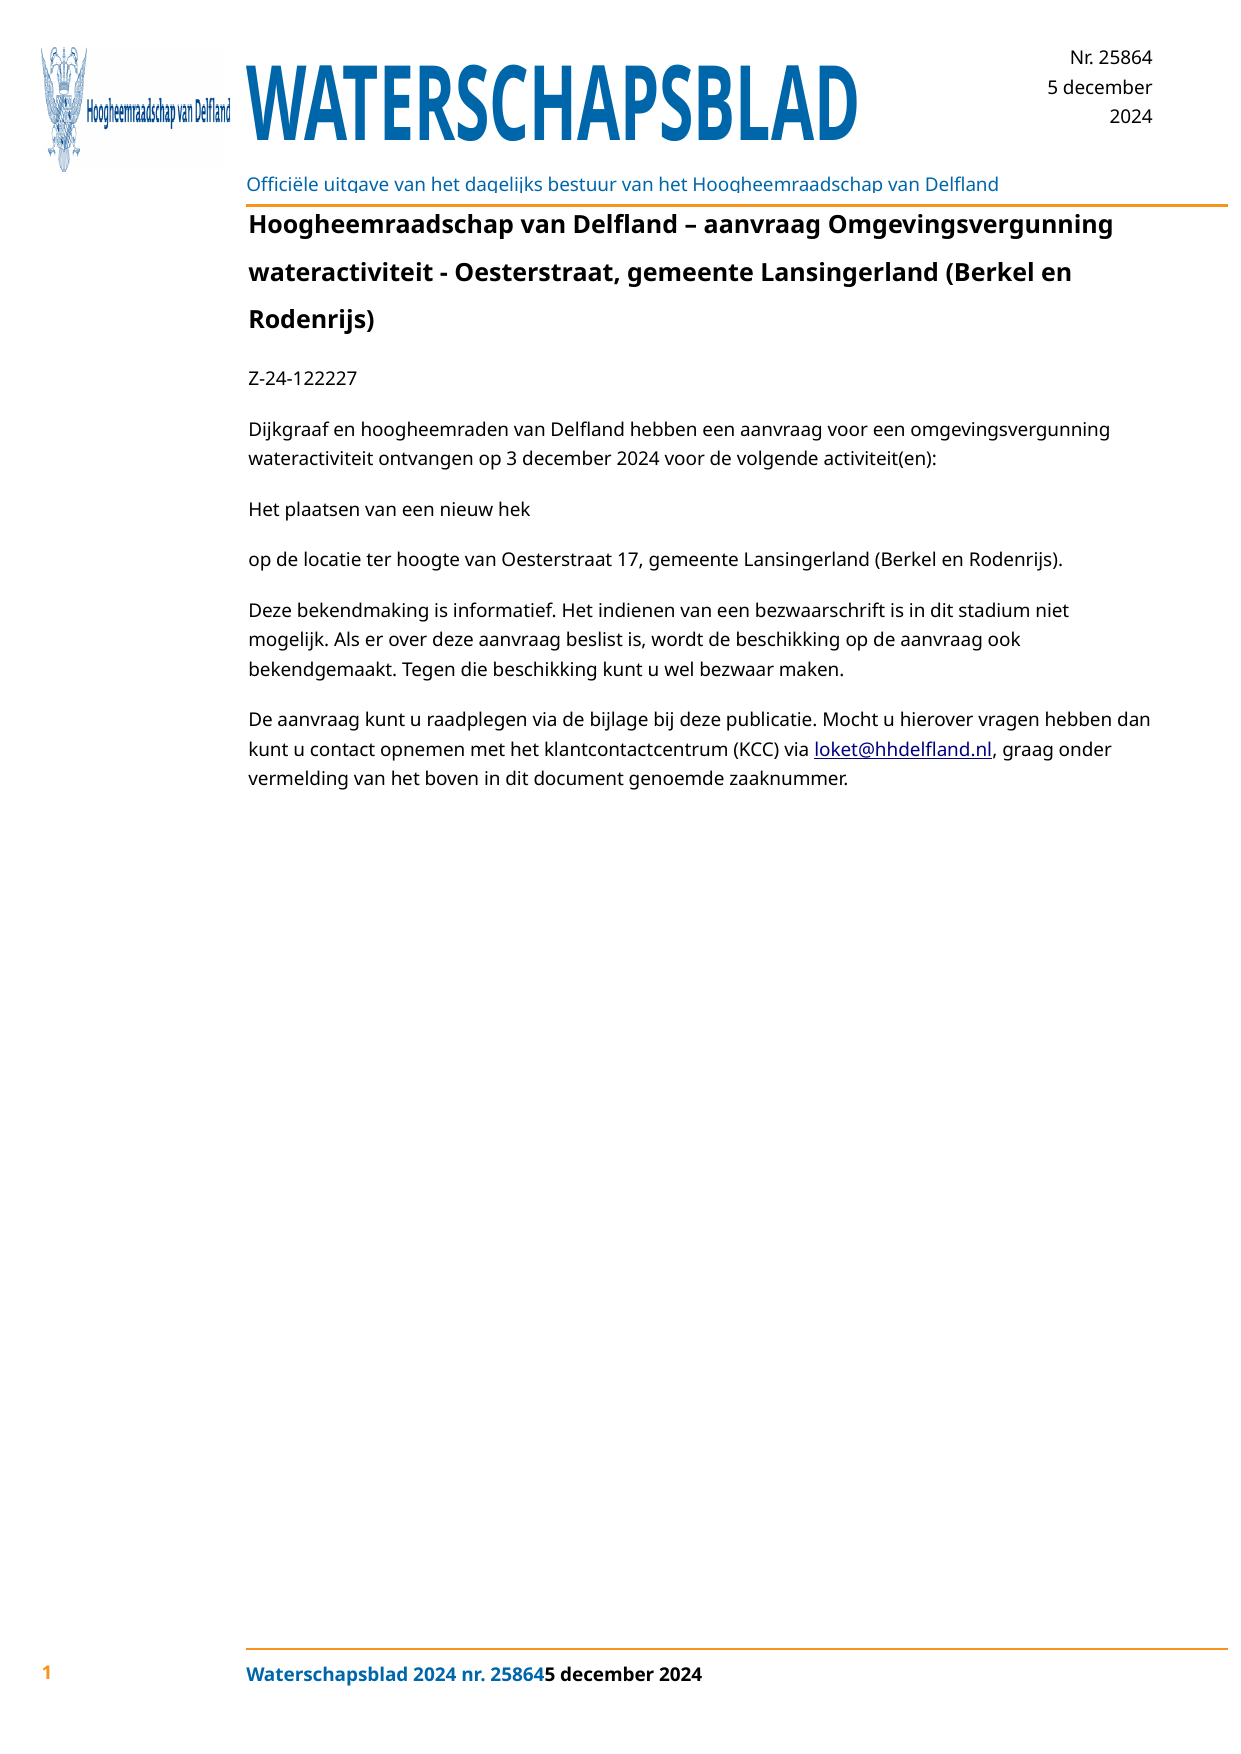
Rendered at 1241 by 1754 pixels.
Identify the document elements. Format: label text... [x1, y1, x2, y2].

text Het plaatsen van een nieuw hek [248, 496, 1152, 522]
text Dijkgraaf en hoogheemraden van Delfland hebben een aanvraag voor een omgevingsvergunning wateractiviteit ontvangen op 3 december 2024 voor de volgende activiteit(en): [248, 416, 1152, 471]
text Z-24-122227 [248, 366, 1152, 391]
picture [41, 47, 231, 172]
text op de locatie ter hoogte van Oesterstraat 17, gemeente Lansingerland (Berkel en Rodenrijs). [248, 546, 1152, 572]
text Hoogheemraadschap van Delfland – aanvraag Omgevingsvergunning wateractiviteit - Oesterstraat, gemeente Lansingerland (Berkel en Rodenrijs) [248, 207, 1152, 336]
text Deze bekendmaking is informatief. Het indienen van een bezwaarschrift is in dit stadium niet mogelijk. Als er over deze aanvraag beslist is, wordt de beschikking op de aanvraag ook bekendgemaakt. Tegen die beschikking kunt u wel bezwaar maken. [248, 597, 1152, 682]
text De aanvraag kunt u raadplegen via de bijlage bij deze publicatie. Mocht u hierover vragen hebben dan kunt u contact opnemen met het klantcontactcentrum (KCC) via loket@hhdelfland.nl, graag onder vermelding van het boven in dit document genoemde zaaknummer. [248, 706, 1152, 791]
